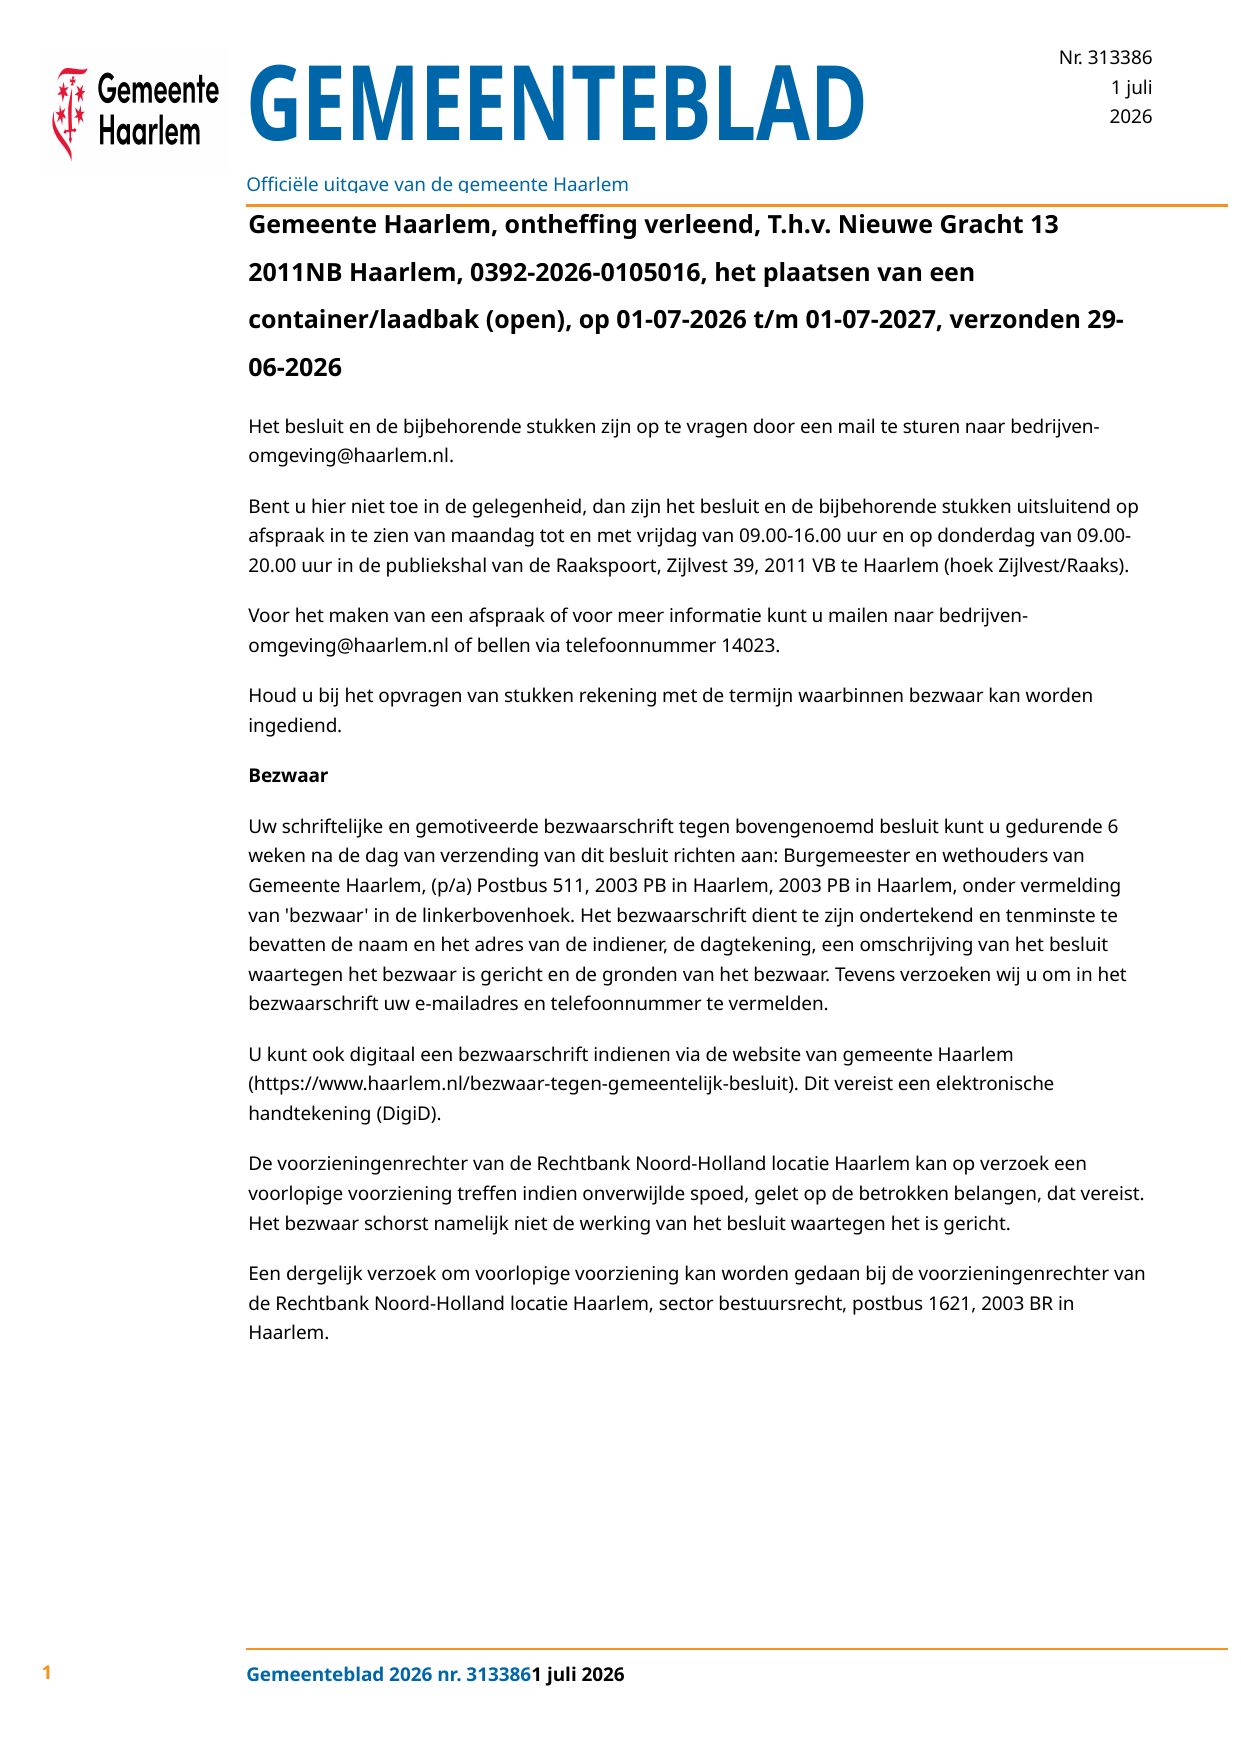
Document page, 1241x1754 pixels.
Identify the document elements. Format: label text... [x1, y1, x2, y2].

text De voorzieningenrechter van de Rechtbank Noord-Holland locatie Haarlem kan op verzoek een voorlopige voorziening treffen indien onverwijlde spoed, gelet op de betrokken belangen, dat vereist. Het bezwaar schorst namelijk niet de werking van het besluit waartegen het is gericht. [248, 1151, 1152, 1236]
text Een dergelijk verzoek om voorlopige voorziening kan worden gedaan bij de voorzieningenrechter van de Rechtbank Noord-Holland locatie Haarlem, sector bestuursrecht, postbus 1621, 2003 BR in Haarlem. [248, 1260, 1152, 1345]
text Uw schriftelijke en gemotiveerde bezwaarschrift tegen bovengenoemd besluit kunt u gedurende 6 weken na de dag van verzending van dit besluit richten aan: Burgemeester en wethouders van Gemeente Haarlem, (p/a) Postbus 511, 2003 PB in Haarlem, 2003 PB in Haarlem, onder vermelding van 'bezwaar' in de linkerbovenhoek. Het bezwaarschrift dient te zijn ondertekend en tenminste te bevatten de naam en het adres van de indiener, de dagtekening, een omschrijving van het besluit waartegen het bezwaar is gericht en de gronden van het bezwaar. Tevens verzoeken wij u om in het bezwaarschrift uw e-mailadres en telefoonnummer te vermelden. [248, 813, 1152, 1016]
text U kunt ook digitaal een bezwaarschrift indienen via de website van gemeente Haarlem (https://www.haarlem.nl/bezwaar-tegen-gemeentelijk-besluit). Dit vereist een elektronische handtekening (DigiD). [248, 1041, 1152, 1126]
text Bezwaar [248, 763, 1152, 788]
picture [41, 47, 231, 172]
text Houd u bij het opvragen van stukken rekening met de termijn waarbinnen bezwaar kan worden ingediend. [248, 683, 1152, 738]
text Voor het maken van een afspraak of voor meer informatie kunt u mailen naar bedrijven-omgeving@haarlem.nl of bellen via telefoonnummer 14023. [248, 603, 1152, 658]
text Gemeente Haarlem, ontheffing verleend, T.h.v. Nieuwe Gracht 13 2011NB Haarlem, 0392-2026-0105016, het plaatsen van een container/laadbak (open), op 01-07-2026 t/m 01-07-2027, verzonden 29-06-2026 [248, 207, 1152, 384]
text Het besluit en de bijbehorende stukken zijn op te vragen door een mail te sturen naar bedrijven-omgeving@haarlem.nl. [248, 413, 1152, 468]
text Bent u hier niet toe in de gelegenheid, dan zijn het besluit en de bijbehorende stukken uitsluitend op afspraak in te zien van maandag tot en met vrijdag van 09.00-16.00 uur en op donderdag van 09.00-20.00 uur in de publiekshal van de Raakspoort, Zijlvest 39, 2011 VB te Haarlem (hoek Zijlvest/Raaks). [248, 493, 1152, 578]
